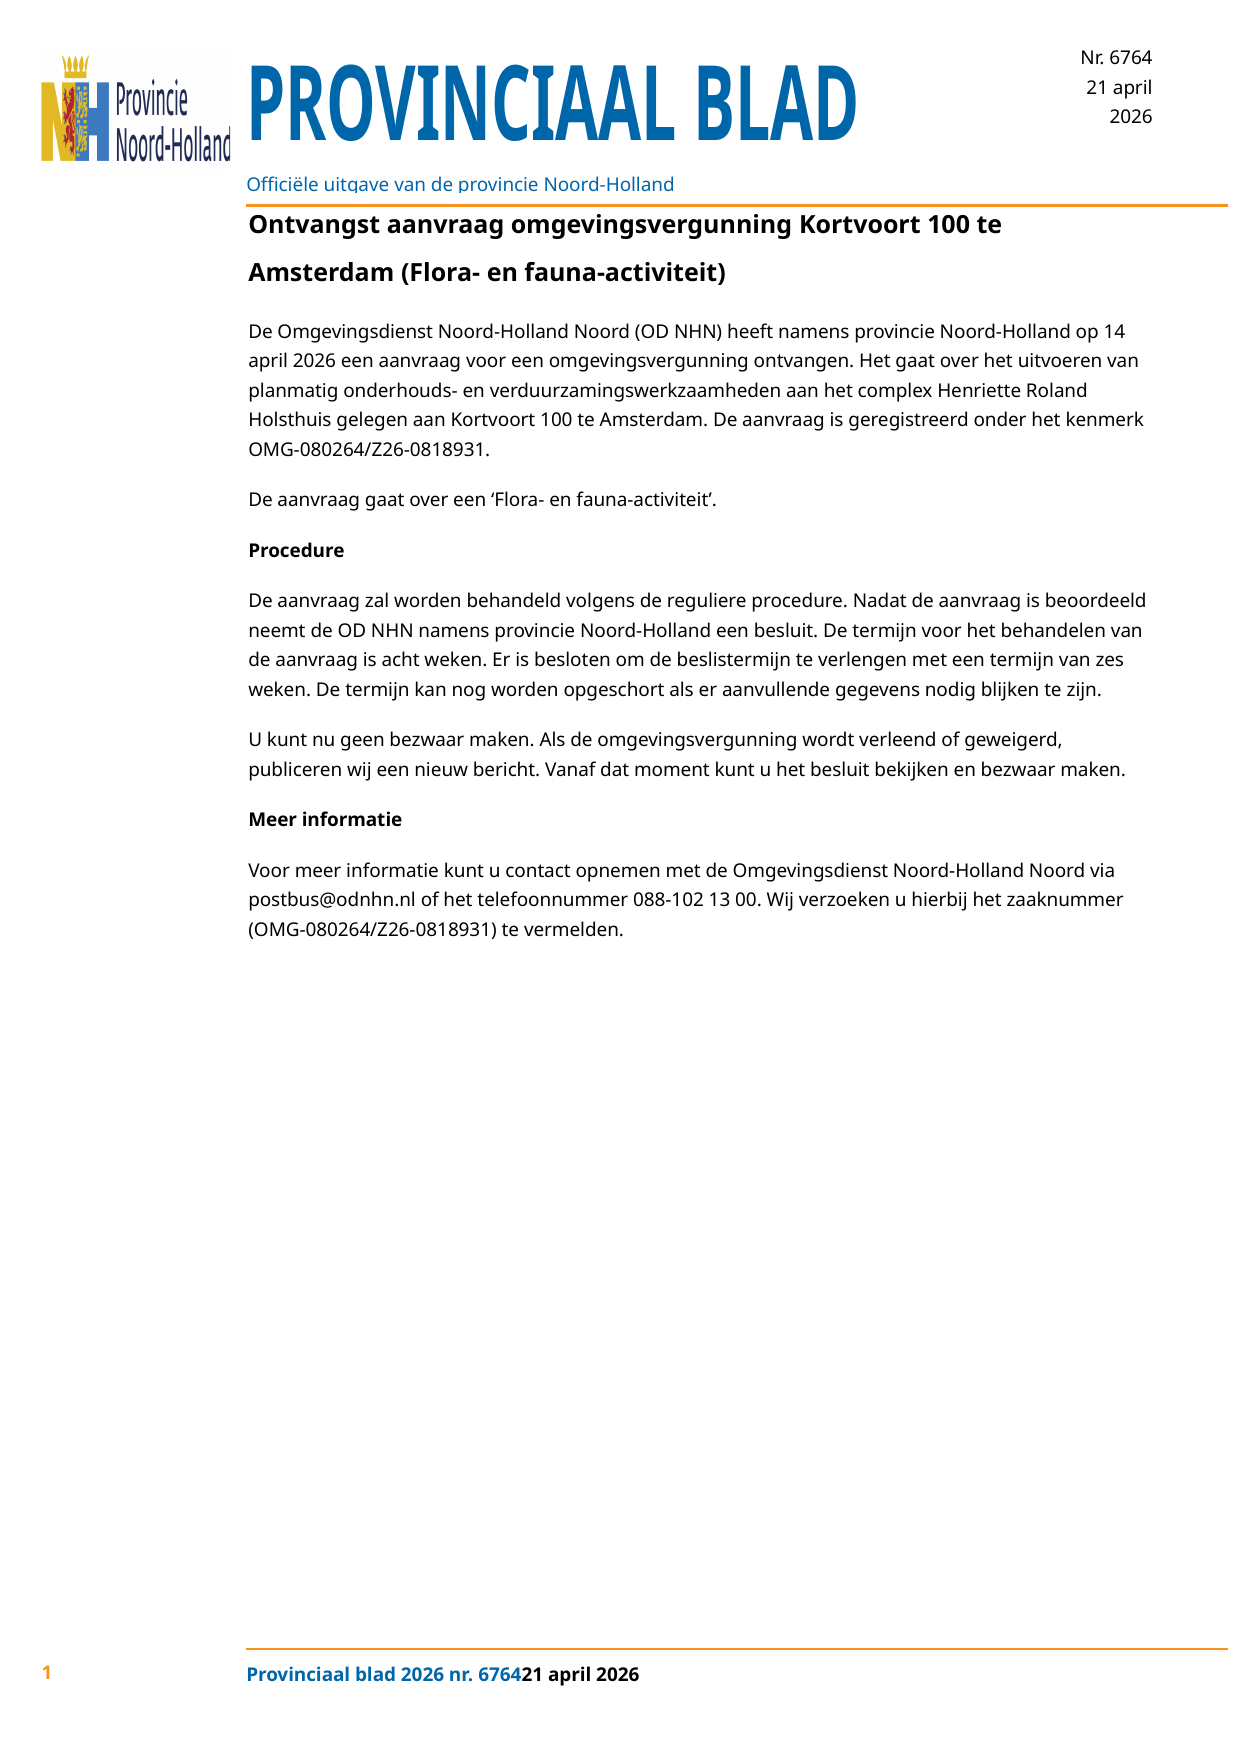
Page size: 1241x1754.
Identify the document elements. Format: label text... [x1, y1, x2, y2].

text Meer informatie [248, 807, 1152, 832]
text De Omgevingsdienst Noord-Holland Noord (OD NHN) heeft namens provincie Noord-Holland op 14 april 2026 een aanvraag voor een omgevingsvergunning ontvangen. Het gaat over het uitvoeren van planmatig onderhouds- en verduurzamingswerkzaamheden aan het complex Henriette Roland Holsthuis gelegen aan Kortvoort 100 te Amsterdam. De aanvraag is geregistreerd onder het kenmerk OMG-080264/Z26-0818931. [248, 318, 1152, 462]
text De aanvraag gaat over een ‘Flora- en fauna-activiteit’. [248, 487, 1152, 512]
text Ontvangst aanvraag omgevingsvergunning Kortvoort 100 te Amsterdam (Flora- en fauna-activiteit) [248, 207, 1152, 288]
picture [41, 47, 231, 172]
text U kunt nu geen bezwaar maken. Als de omgevingsvergunning wordt verleend of geweigerd, publiceren wij een nieuw bericht. Vanaf dat moment kunt u het besluit bekijken en bezwaar maken. [248, 727, 1152, 782]
text Procedure [248, 537, 1152, 563]
text De aanvraag zal worden behandeld volgens de reguliere procedure. Nadat de aanvraag is beoordeeld neemt de OD NHN namens provincie Noord-Holland een besluit. De termijn voor het behandelen van de aanvraag is acht weken. Er is besloten om de beslistermijn te verlengen met een termijn van zes weken. De termijn kan nog worden opgeschort als er aanvullende gegevens nodig blijken te zijn. [248, 587, 1152, 702]
text Voor meer informatie kunt u contact opnemen met de Omgevingsdienst Noord-Holland Noord via postbus@odnhn.nl of het telefoonnummer 088-102 13 00. Wij verzoeken u hierbij het zaaknummer (OMG-080264/Z26-0818931) te vermelden. [248, 857, 1152, 942]
